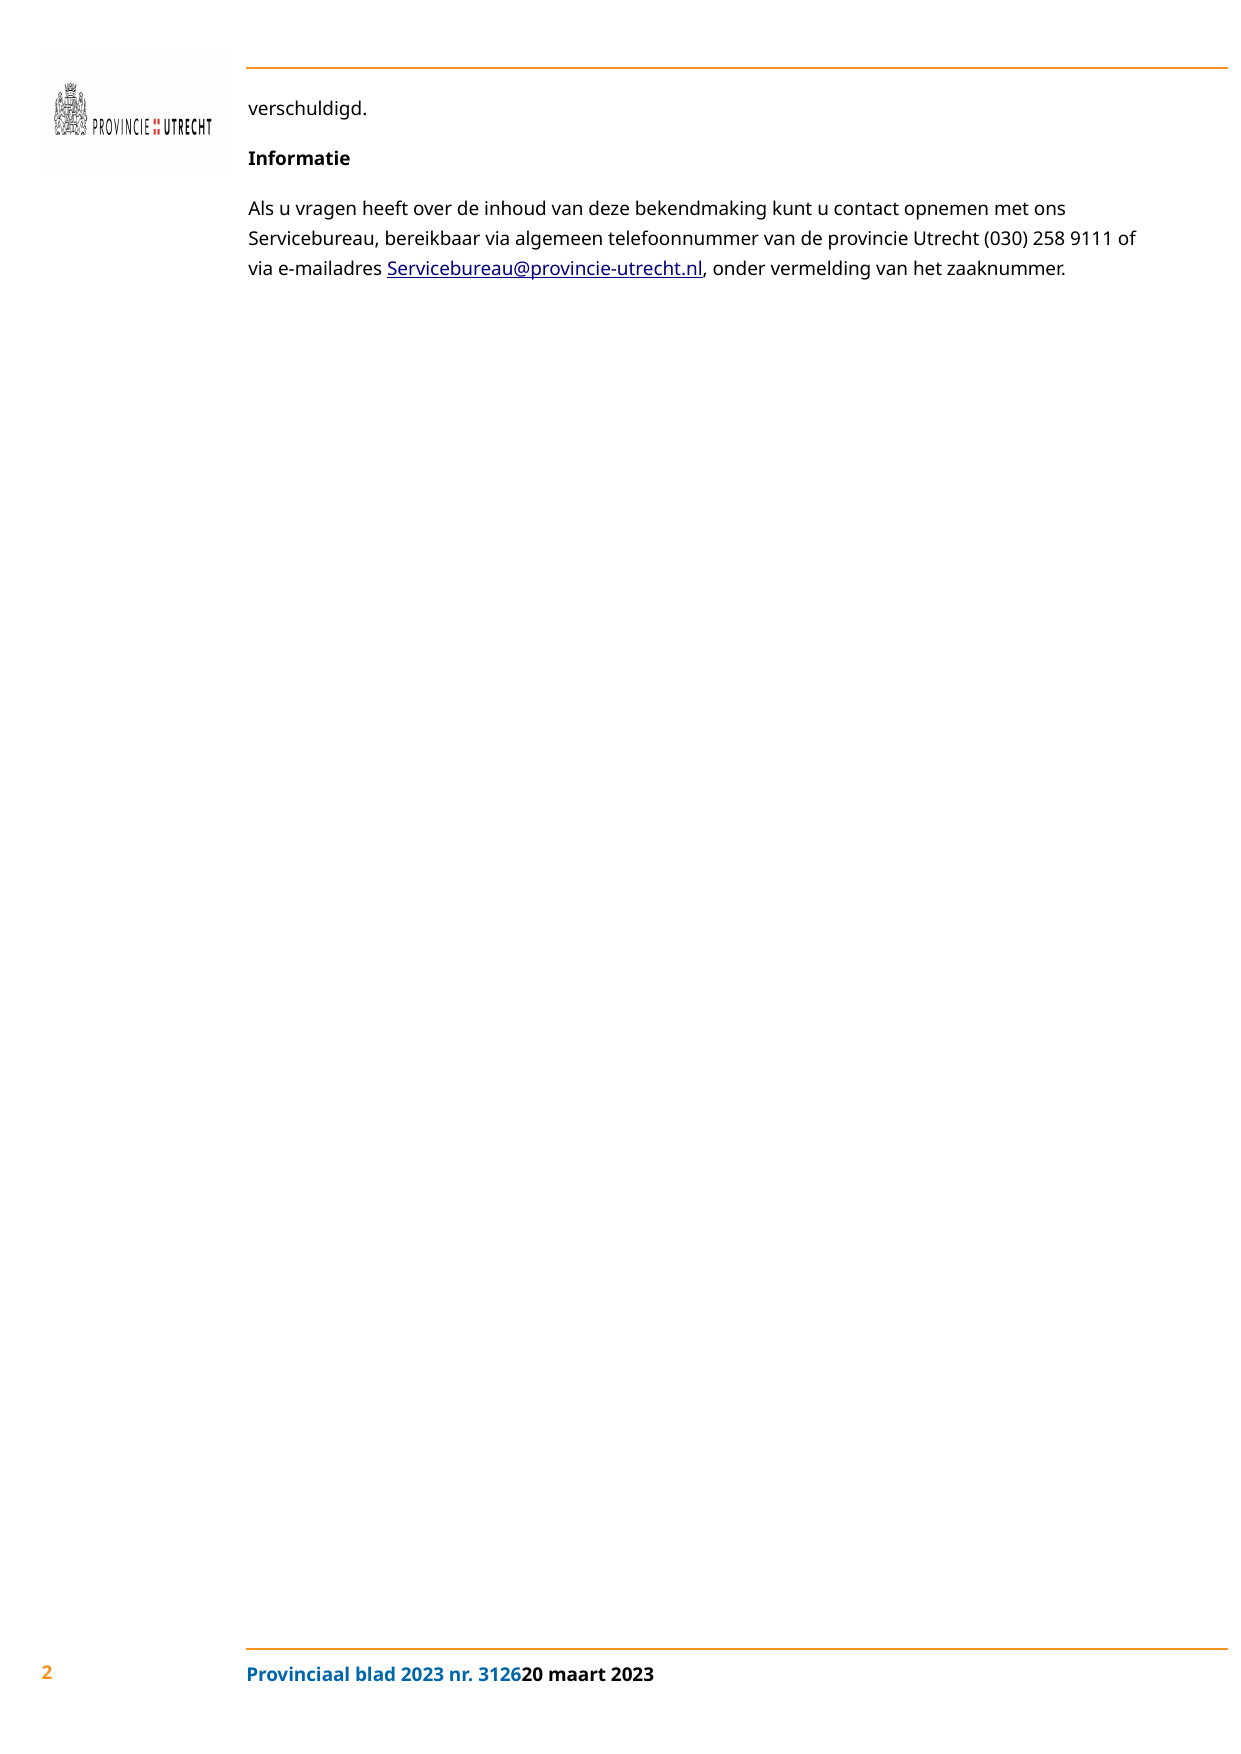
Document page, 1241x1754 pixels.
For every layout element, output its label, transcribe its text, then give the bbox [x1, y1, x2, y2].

text verschuldigd. [248, 95, 1152, 121]
text Als u vragen heeft over de inhoud van deze bekendmaking kunt u contact opnemen met ons Servicebureau, bereikbaar via algemeen telefoonnummer van de provincie Utrecht (030) 258 9111 of via e-mailadres Servicebureau@provincie-utrecht.nl, onder vermelding van het zaaknummer. [248, 196, 1152, 281]
text Informatie [248, 145, 1152, 171]
picture [41, 47, 231, 172]
